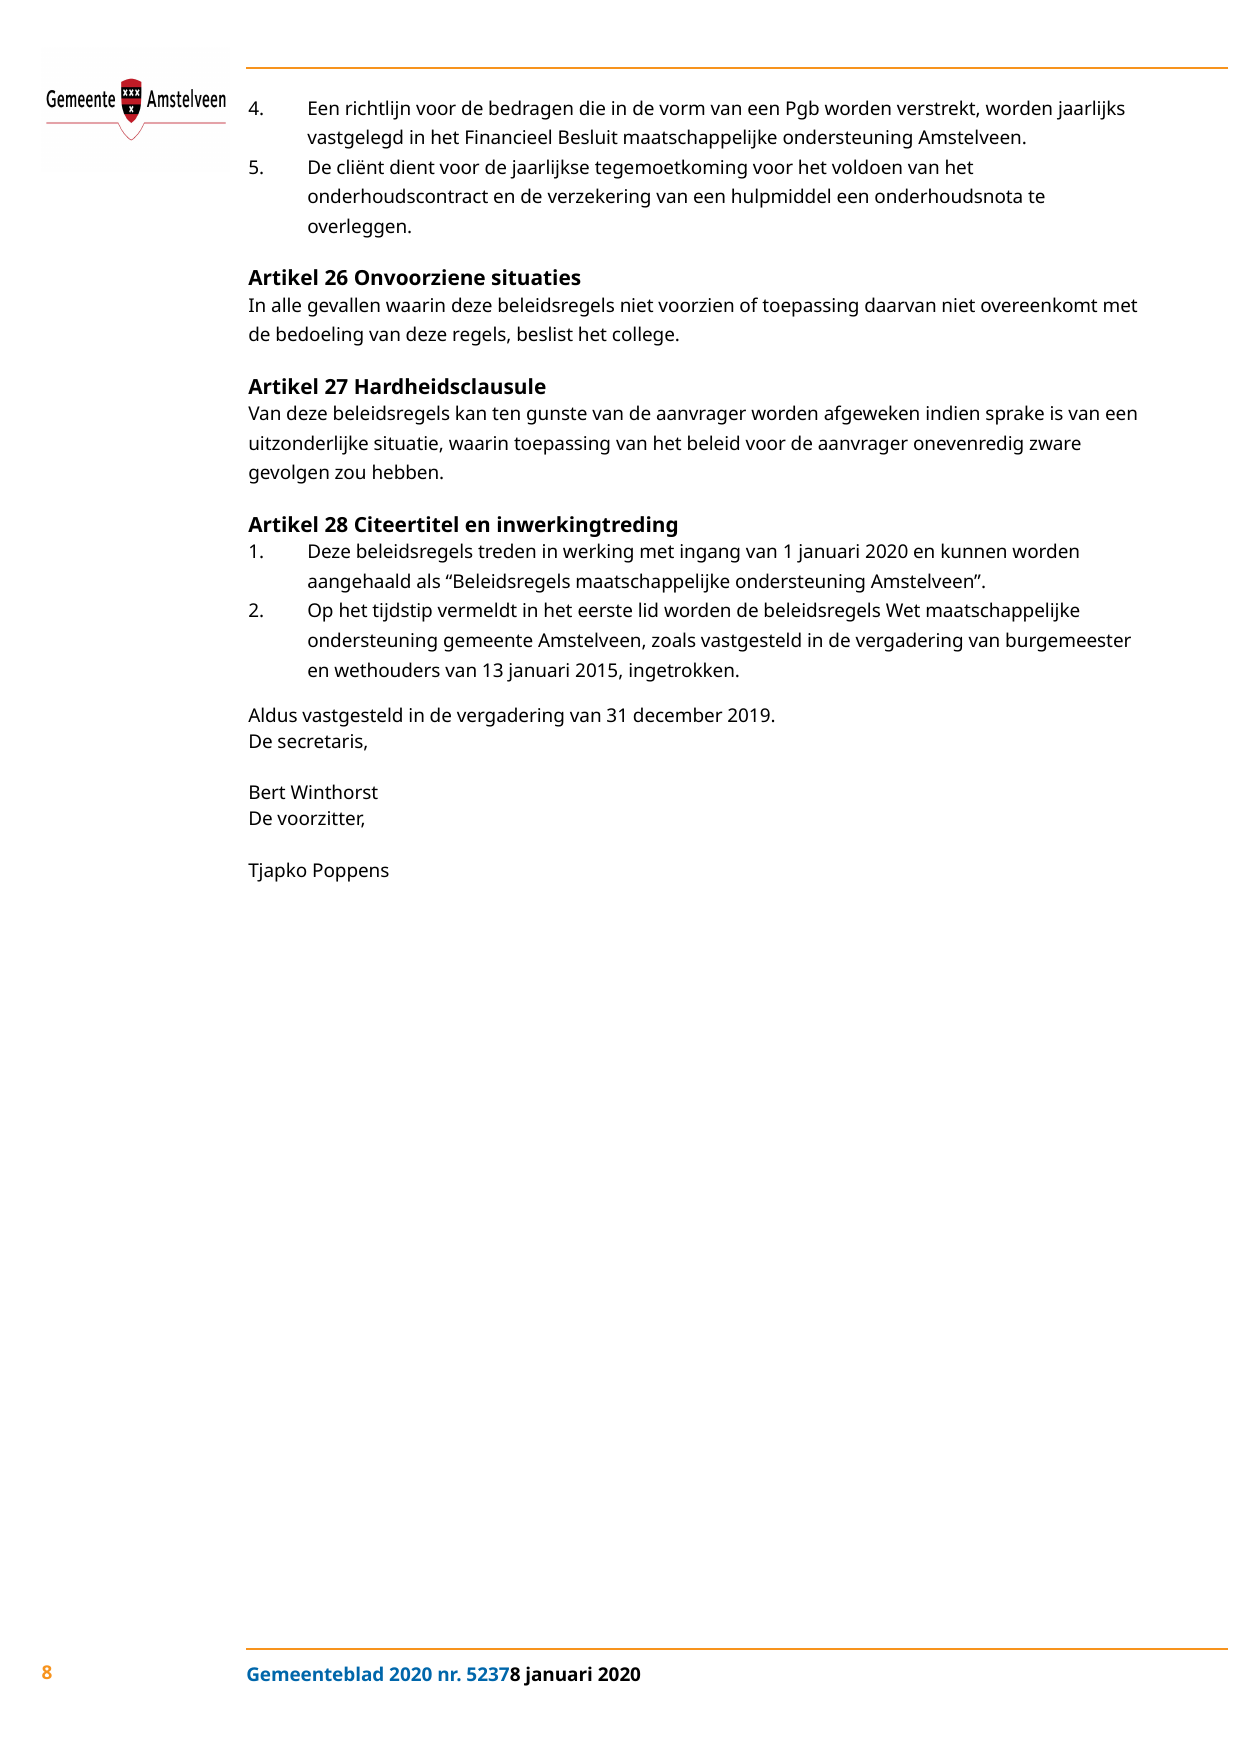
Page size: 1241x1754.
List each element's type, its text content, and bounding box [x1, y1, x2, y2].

text Bert Winthorst [248, 779, 1152, 805]
list Deze beleidsregels treden in werking met ingang van 1 januari 2020 en kunnen worden aangehaald als “Beleidsregels maatschappelijke ondersteuning Amstelveen”. [248, 538, 1152, 594]
list Op het tijdstip vermeldt in het eerste lid worden de beleidsregels Wet maatschappelijke ondersteuning gemeente Amstelveen, zoals vastgesteld in de vergadering van burgemeester en wethouders van 13 januari 2015, ingetrokken. [248, 598, 1152, 682]
list Een richtlijn voor de bedragen die in de vorm van een Pgb worden verstrekt, worden jaarlijks vastgelegd in het Financieel Besluit maatschappelijke ondersteuning Amstelveen. [248, 95, 1152, 150]
picture [41, 47, 231, 172]
list De cliënt dient voor de jaarlijkse tegemoetkoming voor het voldoen van het onderhoudscontract en de verzekering van een hulpmiddel een onderhoudsnota te overleggen. [248, 154, 1152, 239]
text Tjapko Poppens [248, 857, 1152, 882]
text In alle gevallen waarin deze beleidsregels niet voorzien of toepassing daarvan niet overeenkomt met de bedoeling van deze regels, beslist het college. [248, 292, 1152, 347]
text Van deze beleidsregels kan ten gunste van de aanvrager worden afgeweken indien sprake is van een uitzonderlijke situatie, waarin toepassing van het beleid voor de aanvrager onevenredig zware gevolgen zou hebben. [248, 400, 1152, 485]
text De secretaris, [248, 728, 1152, 754]
text Aldus vastgesteld in de vergadering van 31 december 2019. [248, 702, 1152, 728]
text Artikel 28 Citeertitel en inwerkingtreding [248, 510, 1152, 538]
text Artikel 26 Onvoorziene situaties [248, 263, 1152, 292]
text Artikel 27 Hardheidsclausule [248, 372, 1152, 400]
text De voorzitter, [248, 805, 1152, 831]
